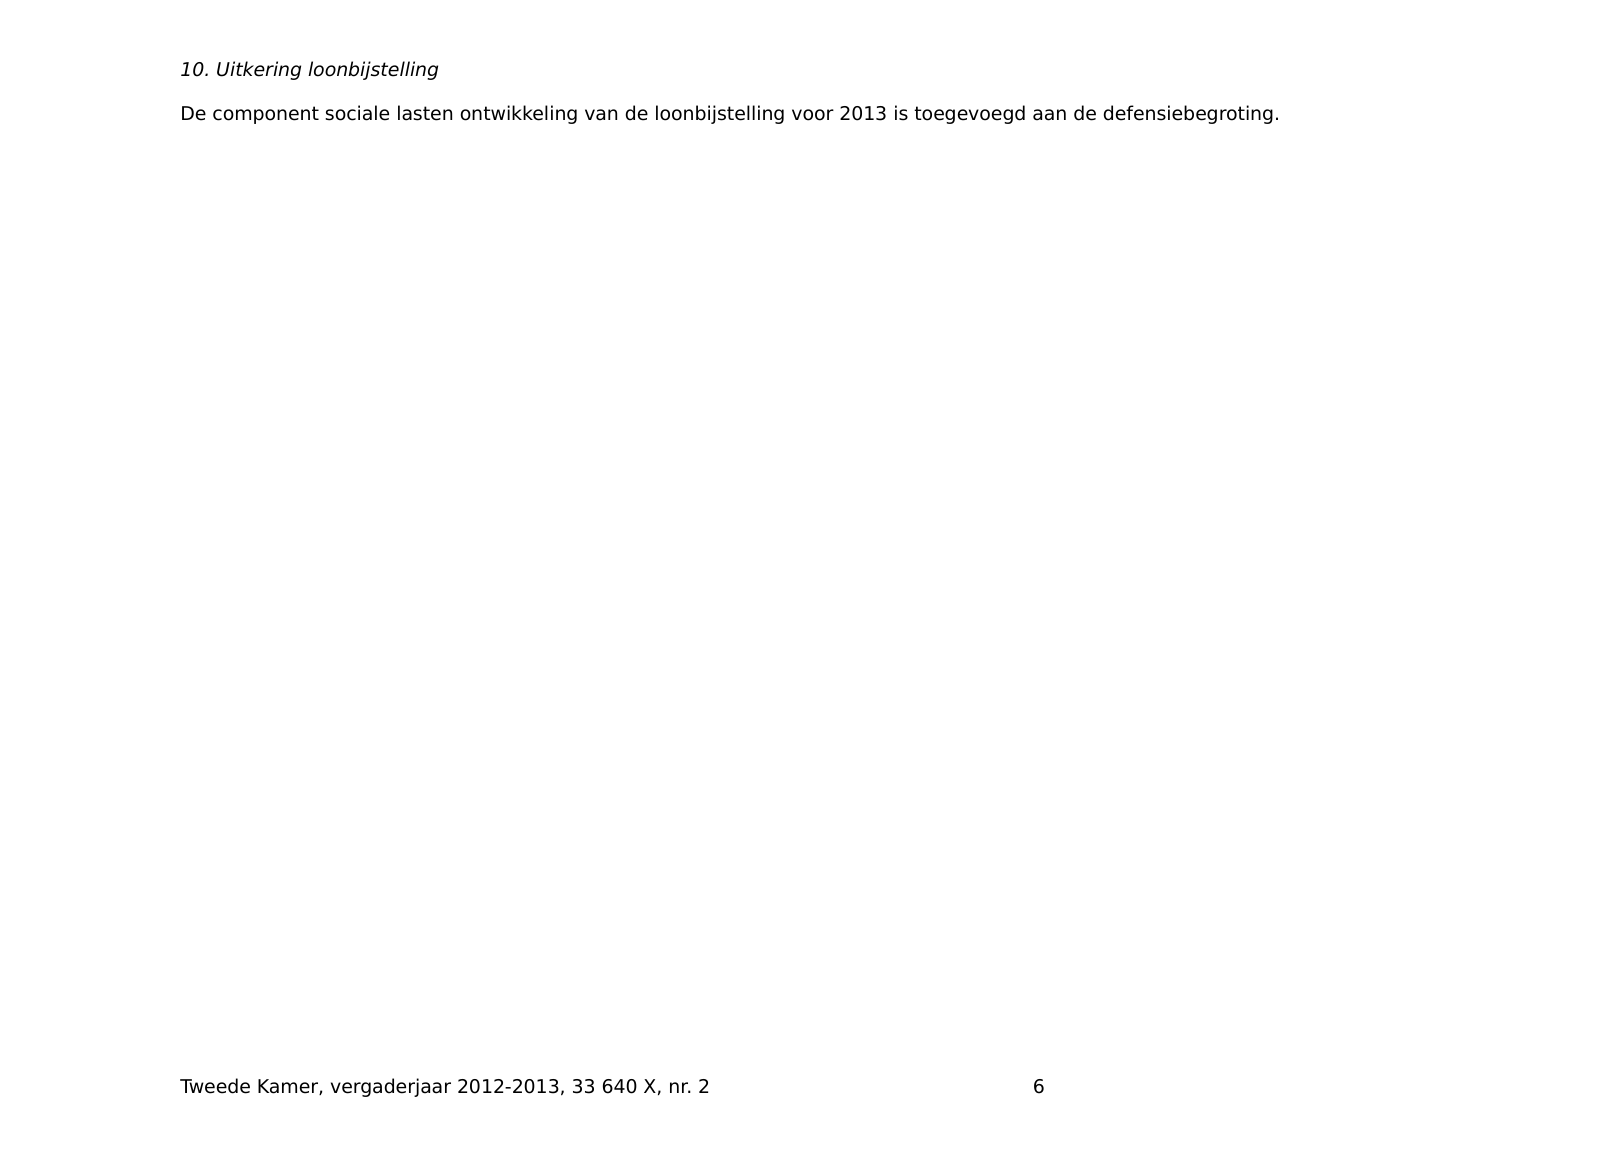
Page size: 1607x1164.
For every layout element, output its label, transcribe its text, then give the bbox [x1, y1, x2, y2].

text De component sociale lasten ontwikkeling van de loonbijstelling voor 2013 is toegevoegd aan de defensiebegroting. [180, 103, 1529, 125]
subtitle 10. Uitkering loonbijstelling [180, 59, 1529, 81]
